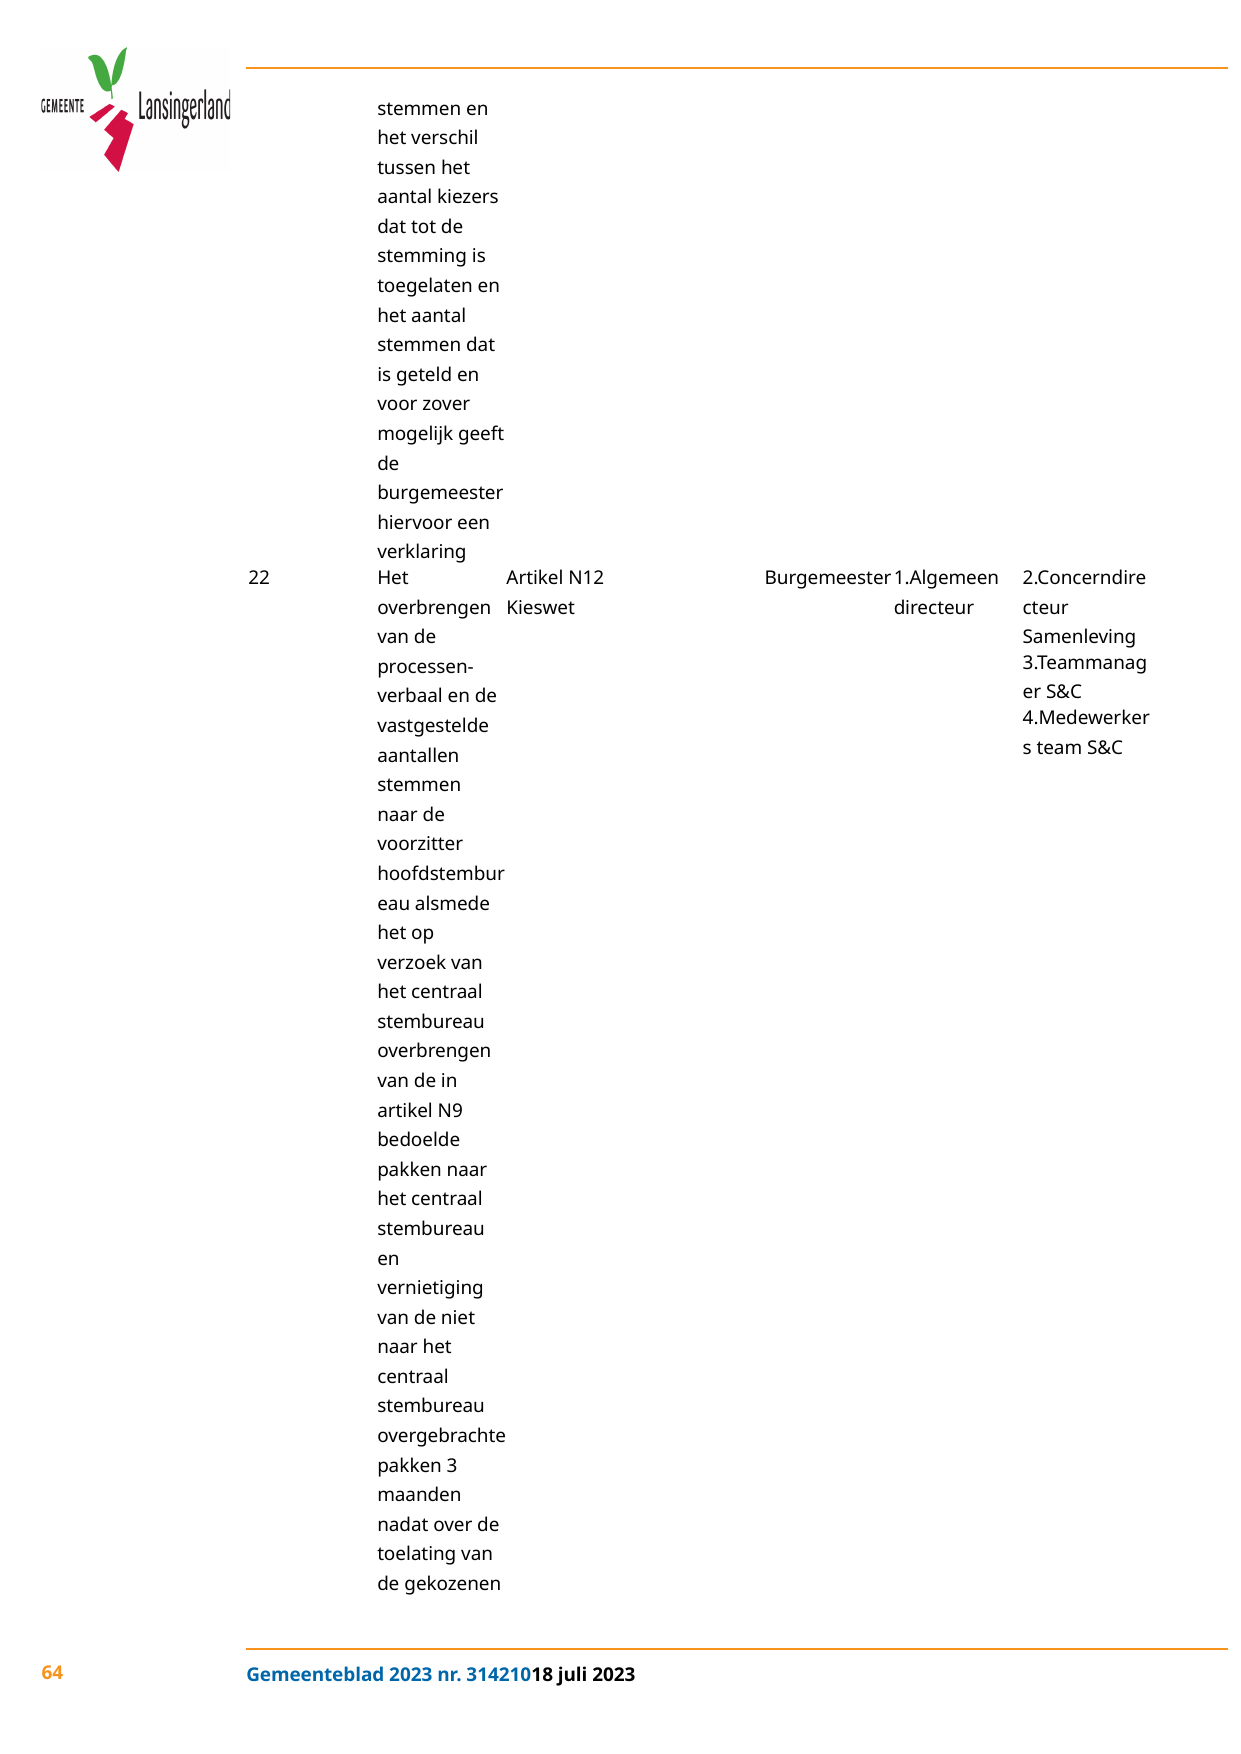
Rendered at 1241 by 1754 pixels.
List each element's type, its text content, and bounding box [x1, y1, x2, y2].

table_cell Het overbrengen van de processen-verbaal en de vastgestelde aantallen stemmen naar de voorzitter hoofdstembureau alsmede het op verzoek van het centraal stembureau overbrengen van de in artikel N9 bedoelde pakken naar het centraal stembureau en vernietiging van de niet naar het centraal stembureau overgebrachte pakken 3 maanden nadat over de toelating van de gekozenen [377, 564, 506, 1596]
table_cell [764, 95, 893, 564]
table_cell [248, 95, 377, 564]
table_cell [894, 95, 1022, 564]
picture [41, 47, 231, 172]
table_cell [635, 95, 764, 564]
table_cell [506, 95, 635, 564]
table_cell stemmen en het verschil tussen het aantal kiezers dat tot de stemming is toegelaten en het aantal stemmen dat is geteld en voor zover mogelijk geeft de burgemeester hiervoor een verklaring [377, 95, 506, 564]
table_cell 2.Concerndirecteur Samenleving [1023, 564, 1152, 649]
table_cell Artikel N12 Kieswet [506, 564, 635, 1596]
table_cell 3.Teammanager S&C [1023, 649, 1152, 704]
table_cell 4.Medewerkers team S&C [1023, 705, 1152, 1596]
table_cell [635, 564, 764, 1596]
table_cell 1.Algemeen directeur [894, 564, 1022, 1596]
table_cell 22 [248, 564, 377, 1596]
table_cell Burgemeester [764, 564, 893, 1596]
table_cell [1023, 95, 1152, 564]
